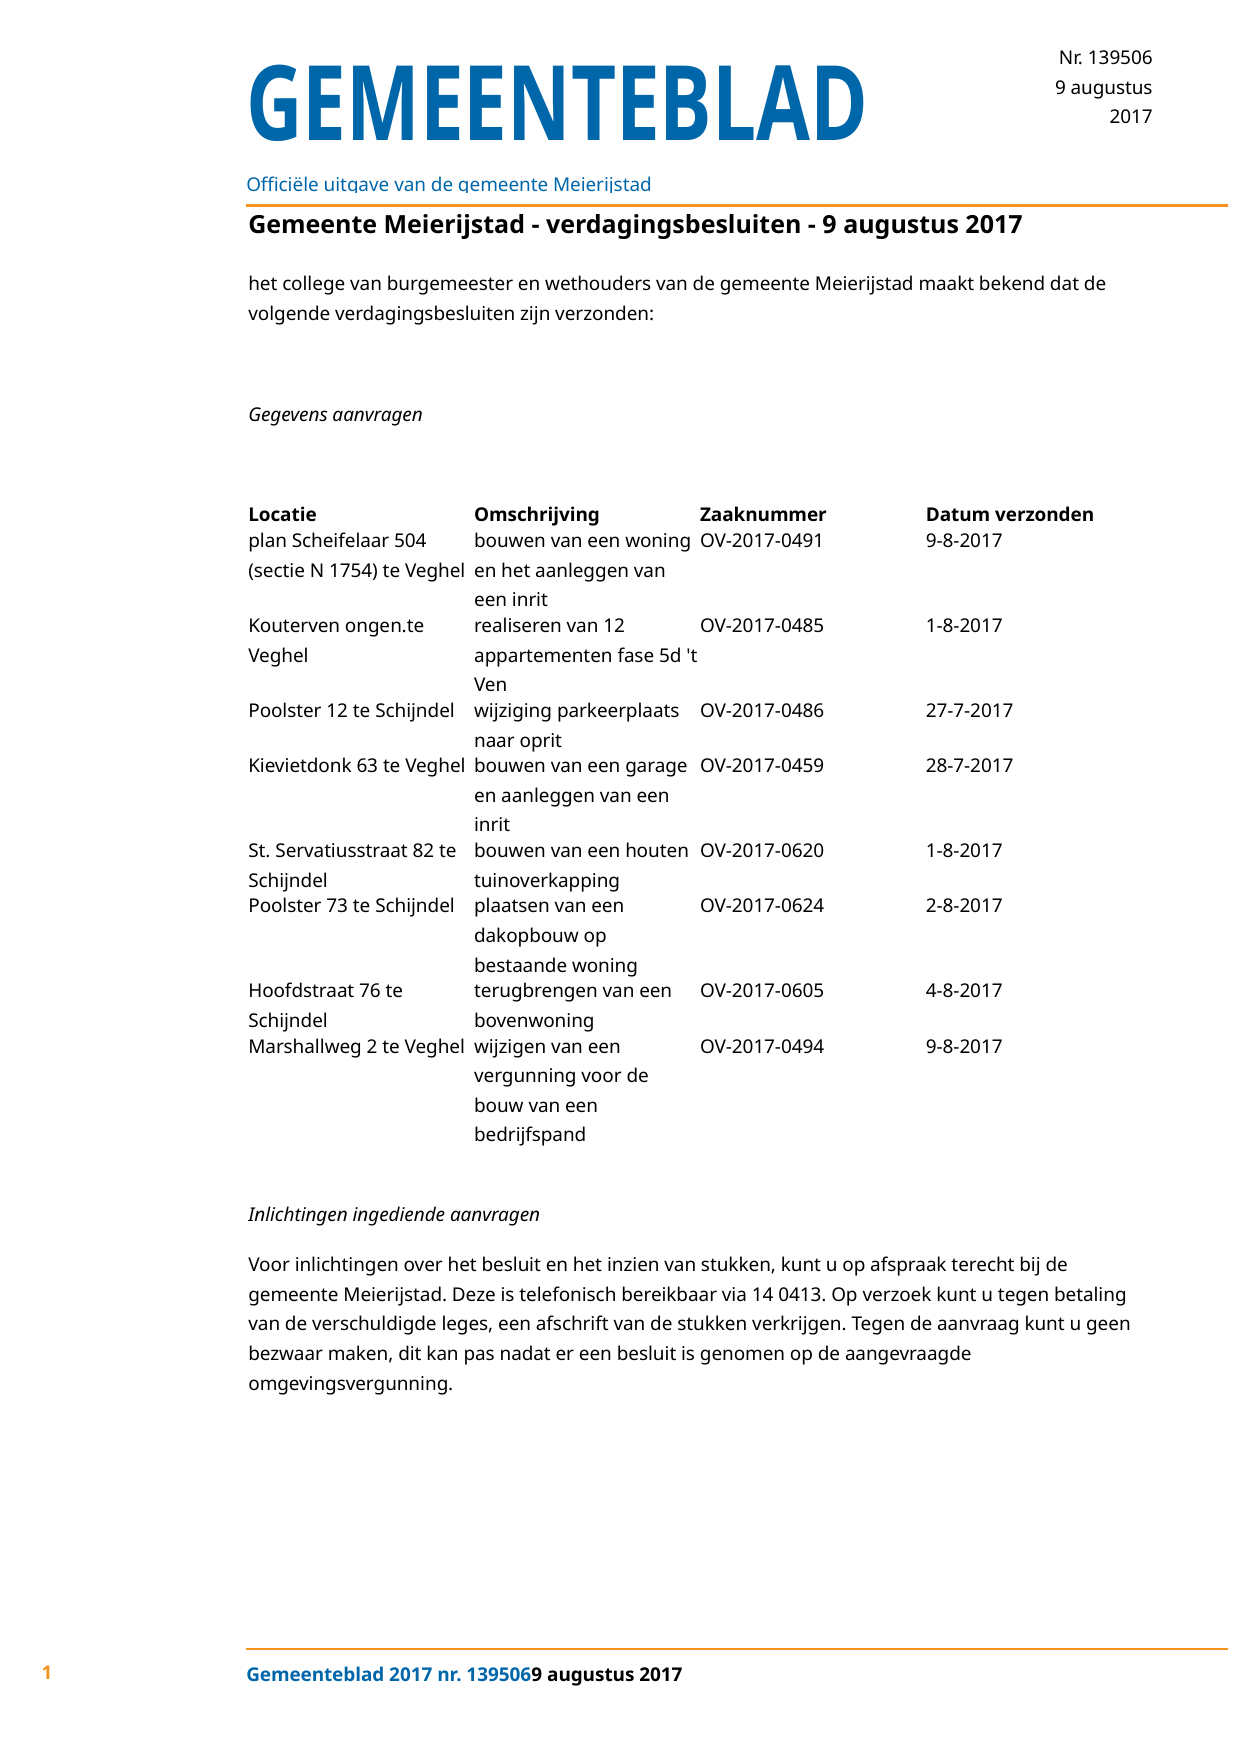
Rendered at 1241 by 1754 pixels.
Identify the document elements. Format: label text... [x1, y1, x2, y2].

table_cell 28-7-2017 [926, 753, 1152, 837]
table_cell 4-8-2017 [926, 978, 1152, 1033]
table_cell Poolster 12 te Schijndel [248, 697, 474, 752]
table_cell OV-2017-0459 [700, 753, 926, 837]
text Gemeente Meierijstad - verdagingsbesluiten - 9 augustus 2017 [248, 207, 1152, 241]
table_cell OV-2017-0620 [700, 838, 926, 893]
table_cell OV-2017-0624 [700, 893, 926, 978]
table_cell OV-2017-0486 [700, 697, 926, 752]
text Voor inlichtingen over het besluit en het inzien van stukken, kunt u op afspraak terecht bij de gemeente Meierijstad. Deze is telefonisch bereikbaar via 14 0413. Op verzoek kunt u tegen betaling van de verschuldigde leges, een afschrift van de stukken verkrijgen. Tegen de aanvraag kunt u geen bezwaar maken, dit kan pas nadat er een besluit is genomen op de aangevraagde omgevingsvergunning. [248, 1251, 1152, 1396]
table_cell realiseren van 12 appartementen fase 5d 't Ven [474, 612, 700, 697]
table_cell wijziging parkeerplaats naar oprit [474, 697, 700, 752]
table_cell 9-8-2017 [926, 528, 1152, 612]
table_header Omschrijving [474, 502, 700, 527]
table_cell OV-2017-0491 [700, 528, 926, 612]
table_cell St. Servatiusstraat 82 te Schijndel [248, 838, 474, 893]
table_cell 9-8-2017 [926, 1033, 1152, 1147]
table_cell bouwen van een woning en het aanleggen van een inrit [474, 528, 700, 612]
table_cell OV-2017-0485 [700, 612, 926, 697]
table_cell Hoofdstraat 76 te Schijndel [248, 978, 474, 1033]
table_cell OV-2017-0605 [700, 978, 926, 1033]
picture [41, 47, 231, 172]
table_cell plaatsen van een dakopbouw op bestaande woning [474, 893, 700, 978]
text Gegevens aanvragen [248, 401, 1152, 426]
table_header Zaaknummer [700, 502, 926, 527]
table_cell 27-7-2017 [926, 697, 1152, 752]
table_cell wijzigen van een vergunning voor de bouw van een bedrijfspand [474, 1033, 700, 1147]
table_cell Marshallweg 2 te Veghel [248, 1033, 474, 1147]
table_cell Kouterven ongen.te Veghel [248, 612, 474, 697]
table_cell bouwen van een garage en aanleggen van een inrit [474, 753, 700, 837]
table_cell plan Scheifelaar 504 (sectie N 1754) te Veghel [248, 528, 474, 612]
table_cell bouwen van een houten tuinoverkapping [474, 838, 700, 893]
text het college van burgemeester en wethouders van de gemeente Meierijstad maakt bekend dat de volgende verdagingsbesluiten zijn verzonden: [248, 270, 1152, 326]
table_cell Kievietdonk 63 te Veghel [248, 753, 474, 837]
table_cell terugbrengen van een bovenwoning [474, 978, 700, 1033]
table_header Locatie [248, 502, 474, 527]
text Inlichtingen ingediende aanvragen [248, 1201, 1152, 1227]
table_cell 1-8-2017 [926, 838, 1152, 893]
table_cell OV-2017-0494 [700, 1033, 926, 1147]
table_cell 2-8-2017 [926, 893, 1152, 978]
table_cell Poolster 73 te Schijndel [248, 893, 474, 978]
table_cell 1-8-2017 [926, 612, 1152, 697]
table_header Datum verzonden [926, 502, 1152, 527]
